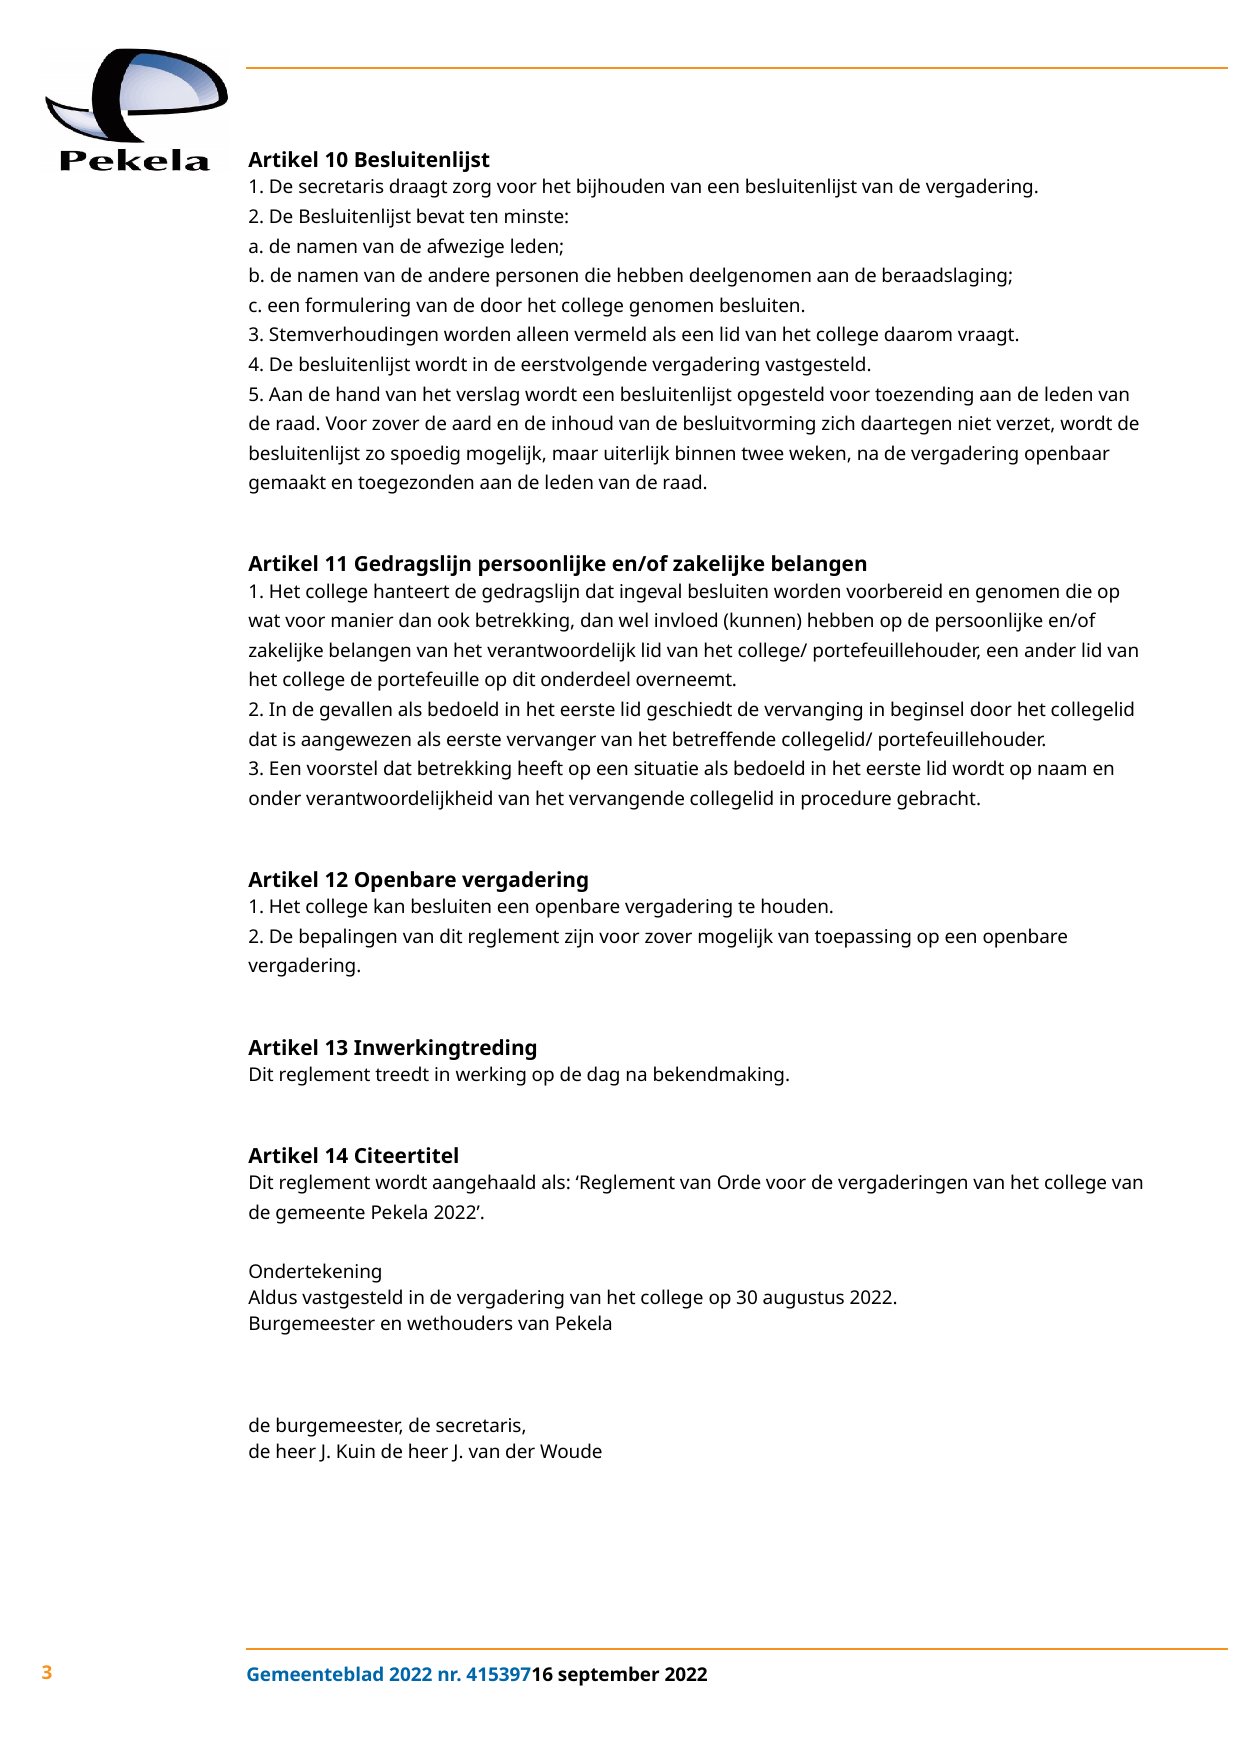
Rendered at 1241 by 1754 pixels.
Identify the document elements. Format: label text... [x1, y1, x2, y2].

text 2. In de gevallen als bedoeld in het eerste lid geschiedt de vervanging in beginsel door het collegelid dat is aangewezen als eerste vervanger van het betreffende collegelid/ portefeuillehouder. [248, 696, 1152, 752]
picture [41, 47, 231, 172]
text Ondertekening [248, 1258, 1152, 1284]
text a. de namen van de afwezige leden; [248, 233, 1152, 258]
text Aldus vastgesteld in de vergadering van het college op 30 augustus 2022. [248, 1284, 1152, 1310]
text de burgemeester, de secretaris, [248, 1413, 1152, 1438]
text 3. Een voorstel dat betrekking heeft op een situatie als bedoeld in het eerste lid wordt op naam en onder verantwoordelijkheid van het vervangende collegelid in procedure gebracht. [248, 755, 1152, 811]
text 2. De bepalingen van dit reglement zijn voor zover mogelijk van toepassing op een openbare vergadering. [248, 923, 1152, 978]
text 2. De Besluitenlijst bevat ten minste: [248, 203, 1152, 229]
text c. een formulering van de door het college genomen besluiten. [248, 292, 1152, 318]
text Artikel 14 Citeertitel [248, 1141, 1152, 1169]
text Dit reglement wordt aangehaald als: ‘Reglement van Orde voor de vergaderingen van het college van de gemeente Pekela 2022’. [248, 1169, 1152, 1225]
text Artikel 13 Inwerkingtreding [248, 1033, 1152, 1061]
text Burgemeester en wethouders van Pekela [248, 1310, 1152, 1335]
text Artikel 12 Openbare vergadering [248, 865, 1152, 893]
text 3. Stemverhoudingen worden alleen vermeld als een lid van het college daarom vraagt. [248, 322, 1152, 347]
text de heer J. Kuin de heer J. van der Woude [248, 1438, 1152, 1464]
text b. de namen van de andere personen die hebben deelgenomen aan de beraadslaging; [248, 262, 1152, 288]
text Artikel 10 Besluitenlijst [248, 145, 1152, 174]
text 1. De secretaris draagt zorg voor het bijhouden van een besluitenlijst van de vergadering. [248, 174, 1152, 199]
text Artikel 11 Gedragslijn persoonlijke en/of zakelijke belangen [248, 549, 1152, 578]
text 4. De besluitenlijst wordt in de eerstvolgende vergadering vastgesteld. [248, 351, 1152, 377]
text 1. Het college kan besluiten een openbare vergadering te houden. [248, 893, 1152, 919]
text Dit reglement treedt in werking op de dag na bekendmaking. [248, 1061, 1152, 1087]
text 1. Het college hanteert de gedragslijn dat ingeval besluiten worden voorbereid en genomen die op wat voor manier dan ook betrekking, dan wel invloed (kunnen) hebben op de persoonlijke en/of zakelijke belangen van het verantwoordelijk lid van het college/ portefeuillehouder, een ander lid van het college de portefeuille op dit onderdeel overneemt. [248, 578, 1152, 692]
text 5. Aan de hand van het verslag wordt een besluitenlijst opgesteld voor toezending aan de leden van de raad. Voor zover de aard en de inhoud van de besluitvorming zich daartegen niet verzet, wordt de besluitenlijst zo spoedig mogelijk, maar uiterlijk binnen twee weken, na de vergadering openbaar gemaakt en toegezonden aan de leden van de raad. [248, 381, 1152, 495]
